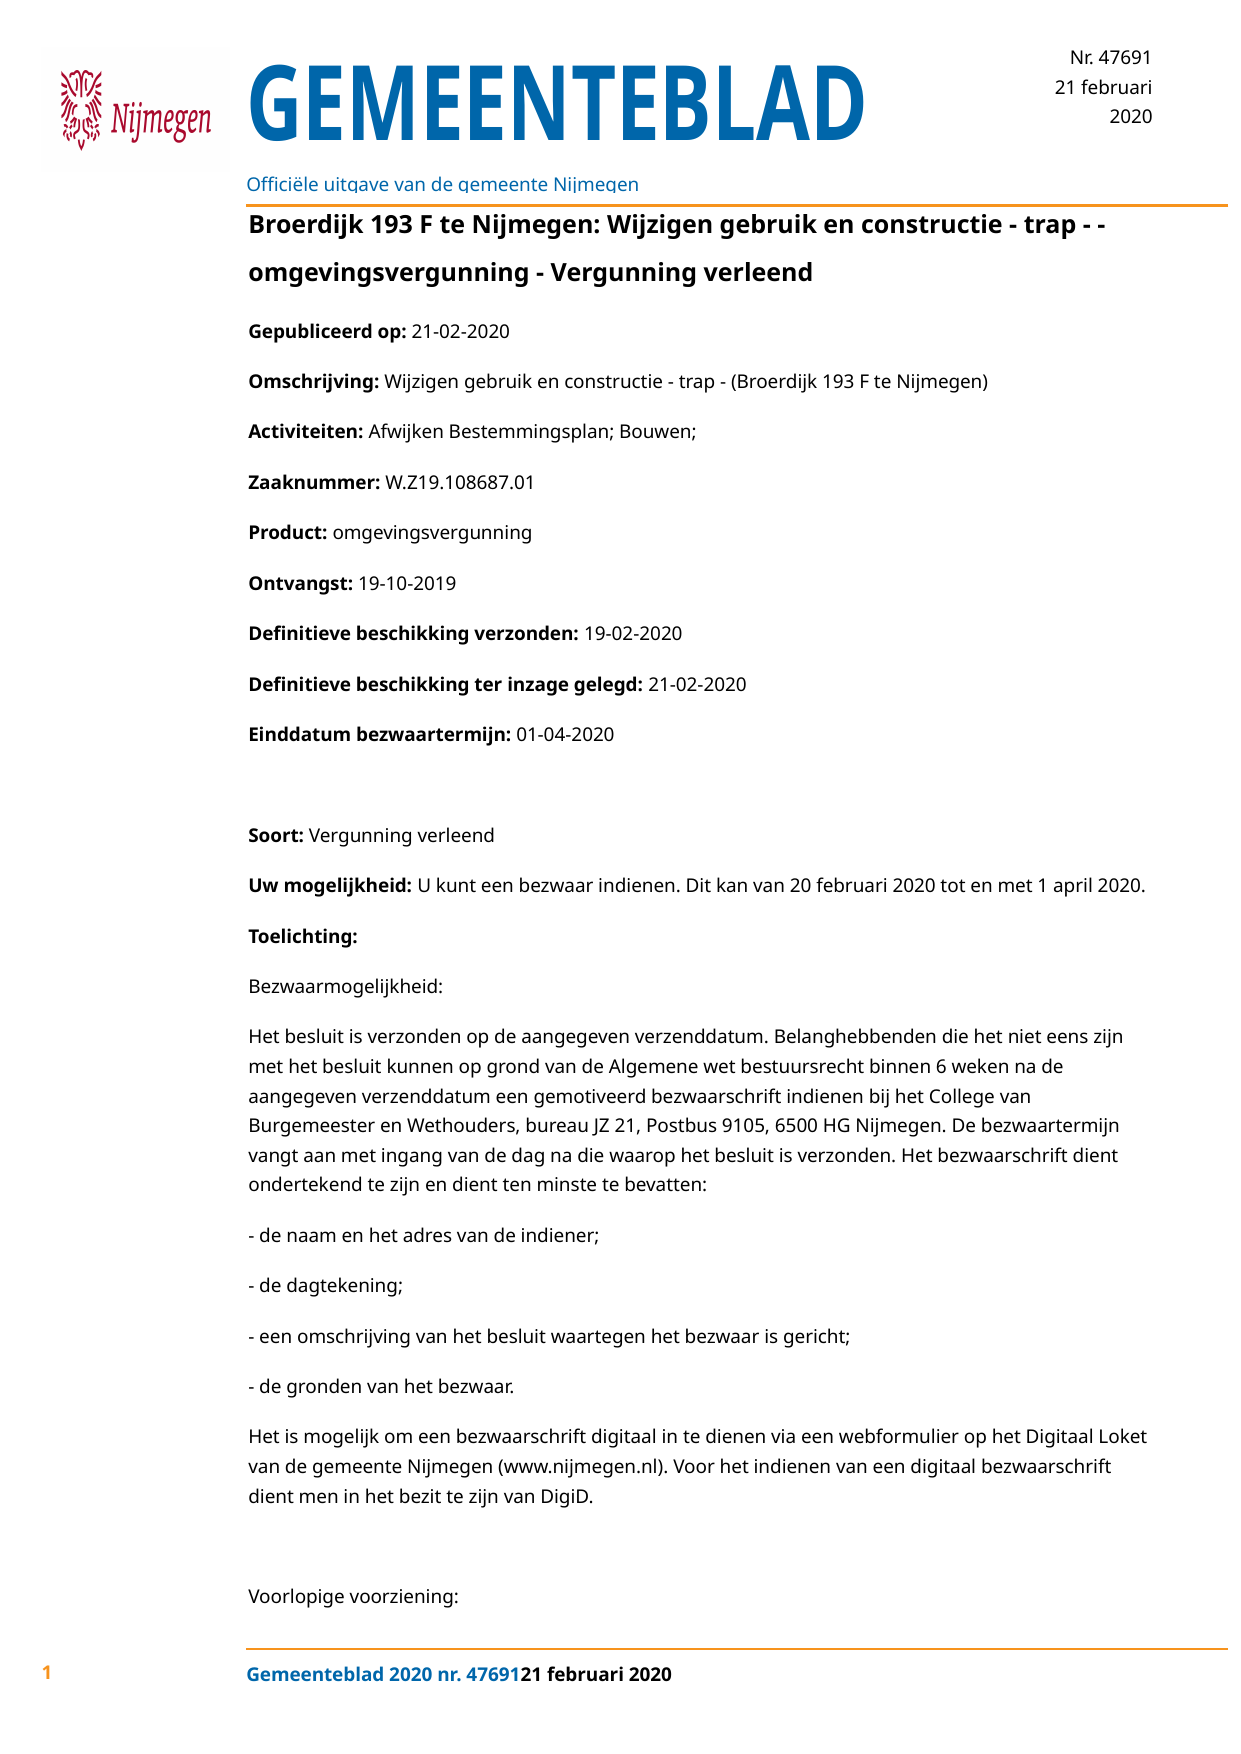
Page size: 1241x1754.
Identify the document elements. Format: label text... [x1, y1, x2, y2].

text Toelichting: [248, 923, 1152, 949]
text Ontvangst: 19-10-2019 [248, 570, 1152, 596]
text Einddatum bezwaartermijn: 01-04-2020 [248, 721, 1152, 747]
text Gepubliceerd op: 21-02-2020 [248, 318, 1152, 344]
text Het besluit is verzonden op de aangegeven verzenddatum. Belanghebbenden die het niet eens zijn met het besluit kunnen op grond van de Algemene wet bestuursrecht binnen 6 weken na de aangegeven verzenddatum een gemotiveerd bezwaarschrift indienen bij het College van Burgemeester en Wethouders, bureau JZ 21, Postbus 9105, 6500 HG Nijmegen. De bezwaartermijn vangt aan met ingang van de dag na die waarop het besluit is verzonden. Het bezwaarschrift dient ondertekend te zijn en dient ten minste te bevatten: [248, 1024, 1152, 1197]
text - de dagtekening; [248, 1272, 1152, 1298]
text - de naam en het adres van de indiener; [248, 1222, 1152, 1248]
picture [41, 47, 231, 172]
text - de gronden van het bezwaar. [248, 1373, 1152, 1399]
text Uw mogelijkheid: U kunt een bezwaar indienen. Dit kan van 20 februari 2020 tot en met 1 april 2020. [248, 872, 1152, 898]
text Soort: Vergunning verleend [248, 822, 1152, 848]
text - een omschrijving van het besluit waartegen het bezwaar is gericht; [248, 1323, 1152, 1349]
text Activiteiten: Afwijken Bestemmingsplan; Bouwen; [248, 419, 1152, 444]
text Het is mogelijk om een bezwaarschrift digitaal in te dienen via een webformulier op het Digitaal Loket van de gemeente Nijmegen (www.nijmegen.nl). Voor het indienen van een digitaal bezwaarschrift dient men in het bezit te zijn van DigiD. [248, 1424, 1152, 1509]
text Bezwaarmogelijkheid: [248, 973, 1152, 999]
text Zaaknummer: W.Z19.108687.01 [248, 469, 1152, 495]
text Definitieve beschikking verzonden: 19-02-2020 [248, 620, 1152, 646]
text Voorlopige voorziening: [248, 1584, 1152, 1609]
text Definitieve beschikking ter inzage gelegd: 21-02-2020 [248, 671, 1152, 697]
text Omschrijving: Wijzigen gebruik en constructie - trap - (Broerdijk 193 F te Nijmegen) [248, 368, 1152, 394]
text Broerdijk 193 F te Nijmegen: Wijzigen gebruik en constructie - trap - - omgevingsvergunning - Vergunning verleend [248, 207, 1152, 288]
text Product: omgevingsvergunning [248, 519, 1152, 545]
